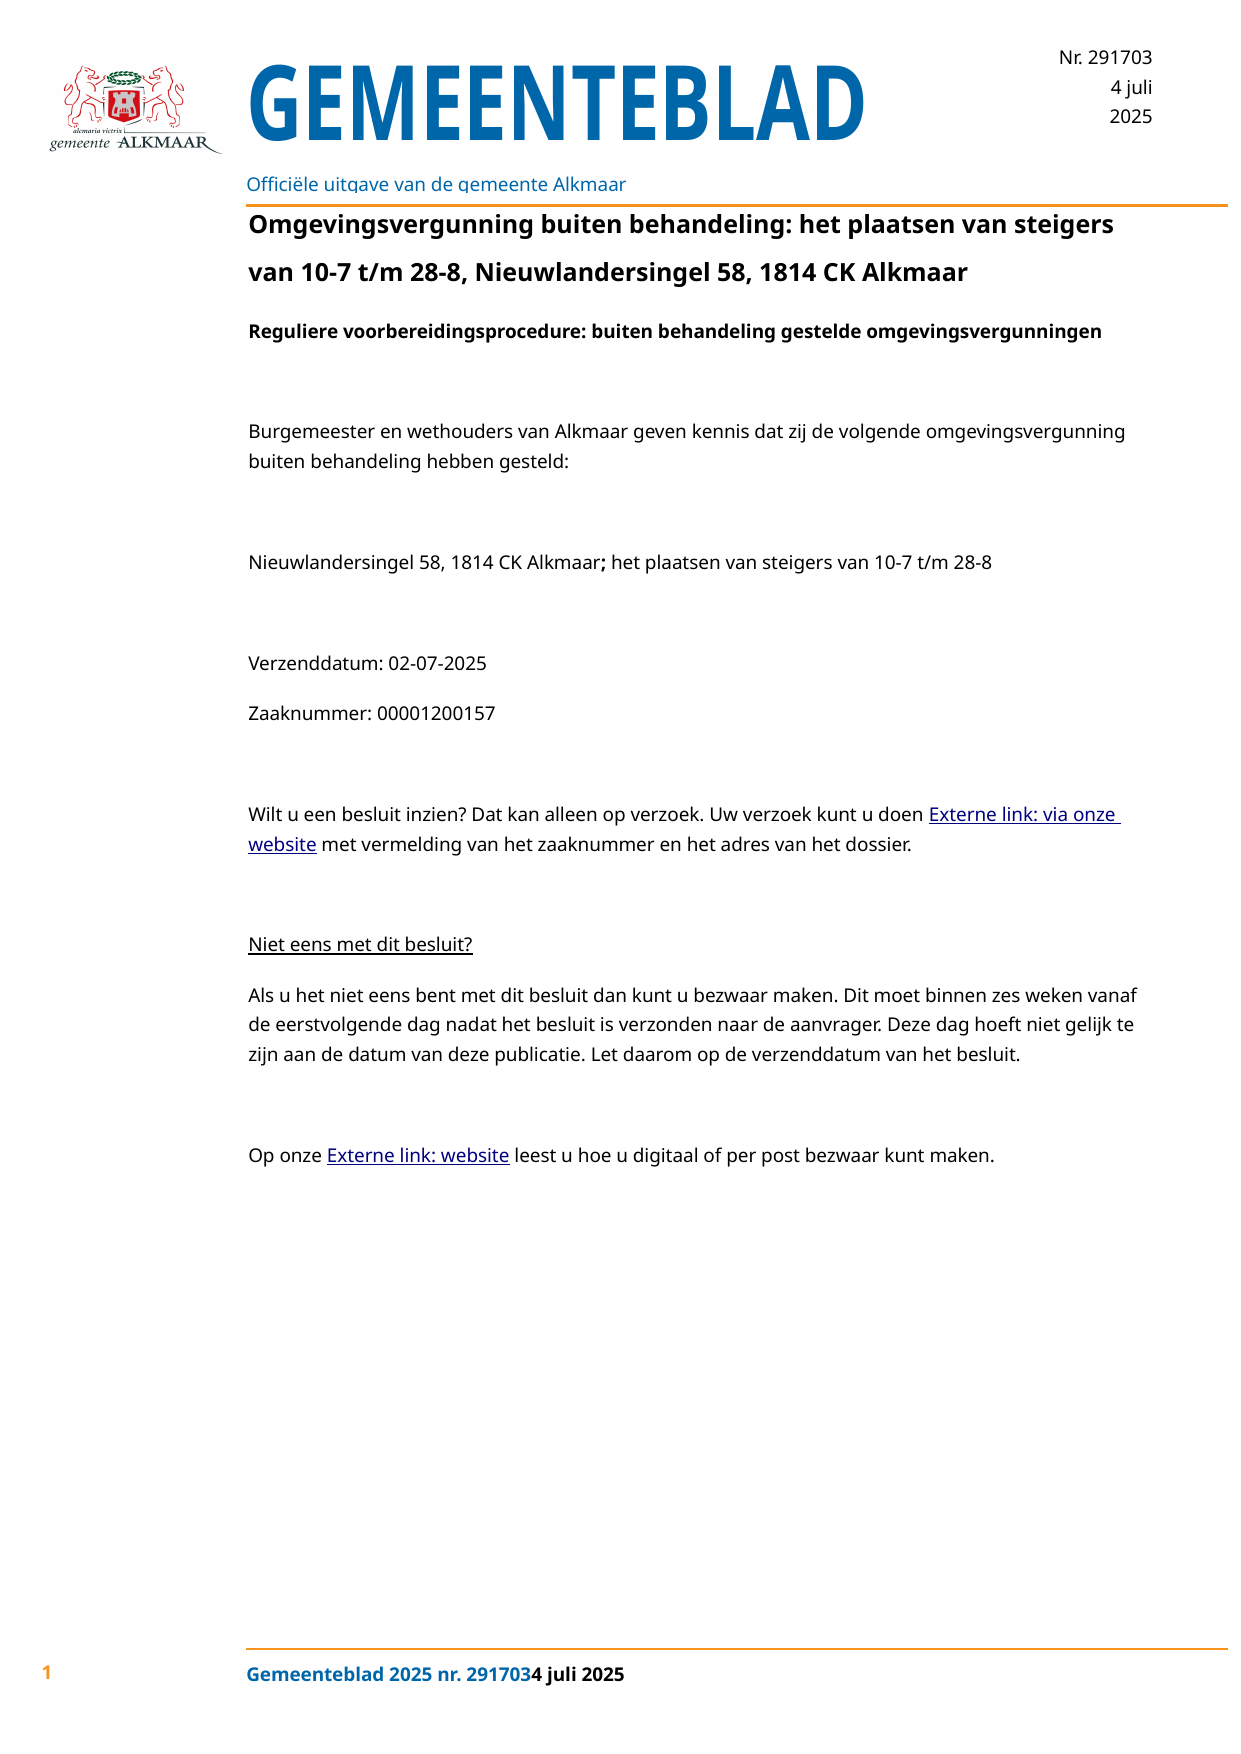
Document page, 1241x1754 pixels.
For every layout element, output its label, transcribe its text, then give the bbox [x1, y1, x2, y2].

picture [41, 47, 231, 172]
text Op onze Externe link: website leest u hoe u digitaal of per post bezwaar kunt maken. [248, 1142, 1152, 1168]
text Zaaknummer: 00001200157 [248, 700, 1152, 726]
text Niet eens met dit besluit? [248, 932, 1152, 957]
text Nieuwlandersingel 58, 1814 CK Alkmaar; het plaatsen van steigers van 10-7 t/m 28-8 [248, 549, 1152, 575]
text Reguliere voorbereidingsprocedure: buiten behandeling gestelde omgevingsvergunningen [248, 318, 1152, 344]
text Als u het niet eens bent met dit besluit dan kunt u bezwaar maken. Dit moet binnen zes weken vanaf de eerstvolgende dag nadat het besluit is verzonden naar de aanvrager. Deze dag hoeft niet gelijk te zijn aan de datum van deze publicatie. Let daarom op de verzenddatum van het besluit. [248, 982, 1152, 1067]
text Omgevingsvergunning buiten behandeling: het plaatsen van steigers van 10-7 t/m 28-8, Nieuwlandersingel 58, 1814 CK Alkmaar [248, 207, 1152, 288]
text Wilt u een besluit inzien? Dat kan alleen op verzoek. Uw verzoek kunt u doen Externe link: via onze website met vermelding van het zaaknummer en het adres van het dossier. [248, 801, 1152, 857]
text Burgemeester en wethouders van Alkmaar geven kennis dat zij de volgende omgevingsvergunning buiten behandeling hebben gesteld: [248, 419, 1152, 474]
text Verzenddatum: 02-07-2025 [248, 650, 1152, 676]
